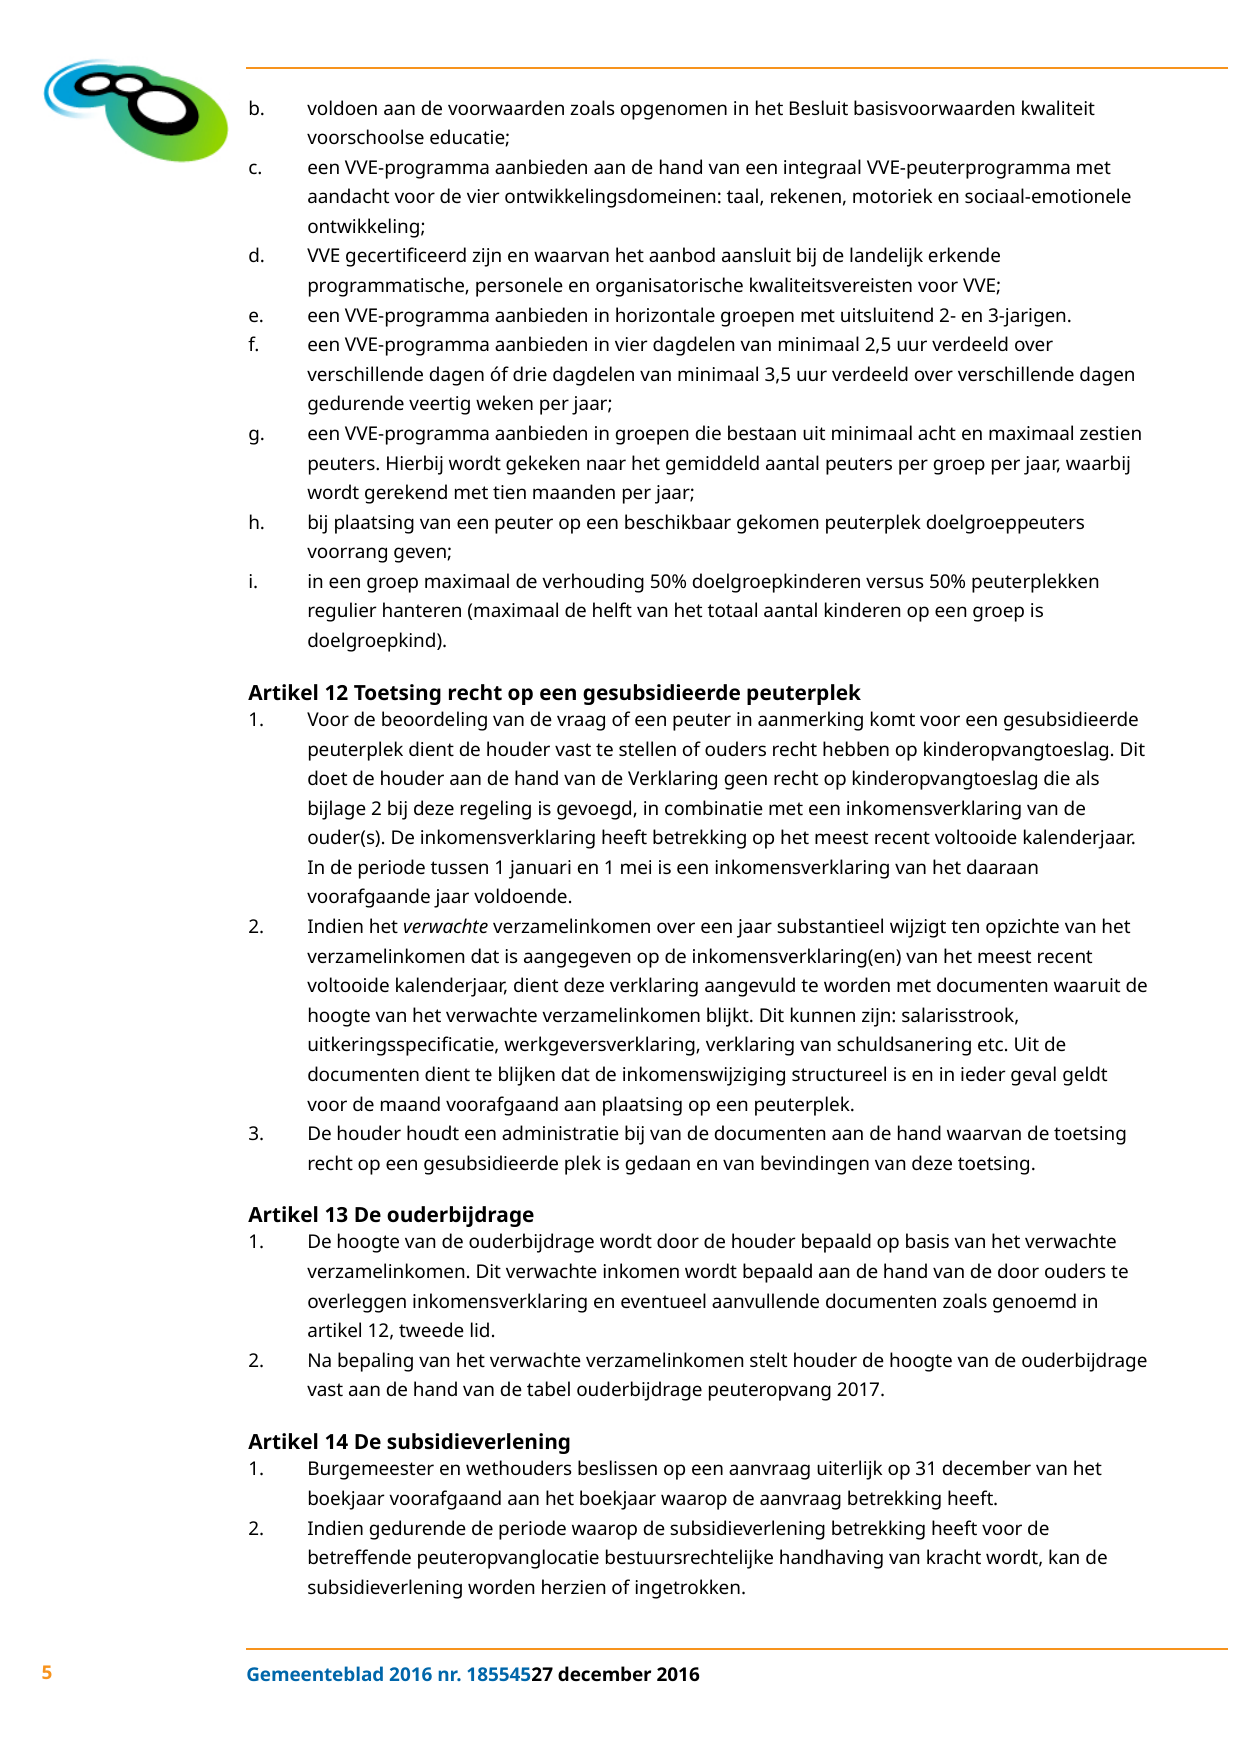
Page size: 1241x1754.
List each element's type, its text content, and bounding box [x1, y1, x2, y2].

picture [41, 47, 231, 172]
list Indien gedurende de periode waarop de subsidieverlening betrekking heeft voor de betreffende peuteropvanglocatie bestuursrechtelijke handhaving van kracht wordt, kan de subsidieverlening worden herzien of ingetrokken. [248, 1515, 1152, 1599]
list Indien het verwachte verzamelinkomen over een jaar substantieel wijzigt ten opzichte van het verzamelinkomen dat is aangegeven op de inkomensverklaring(en) van het meest recent voltooide kalenderjaar, dient deze verklaring aangevuld te worden met documenten waaruit de hoogte van het verwachte verzamelinkomen blijkt. Dit kunnen zijn: salarisstrook, uitkeringsspecificatie, werkgeversverklaring, verklaring van schuldsanering etc. Uit de documenten dient te blijken dat de inkomenswijziging structureel is en in ieder geval geldt voor de maand voorafgaand aan plaatsing op een peuterplek. [248, 913, 1152, 1116]
list voldoen aan de voorwaarden zoals opgenomen in het Besluit basisvoorwaarden kwaliteit voorschoolse educatie; [248, 95, 1152, 150]
list Burgemeester en wethouders beslissen op een aanvraag uiterlijk op 31 december van het boekjaar voorafgaand aan het boekjaar waarop de aanvraag betrekking heeft. [248, 1456, 1152, 1511]
list een VVE-programma aanbieden aan de hand van een integraal VVE-peuterprogramma met aandacht voor de vier ontwikkelingsdomeinen: taal, rekenen, motoriek en sociaal-emotionele ontwikkeling; [248, 154, 1152, 239]
list De hoogte van de ouderbijdrage wordt door de houder bepaald op basis van het verwachte verzamelinkomen. Dit verwachte inkomen wordt bepaald aan de hand van de door ouders te overleggen inkomensverklaring en eventueel aanvullende documenten zoals genoemd in artikel 12, tweede lid. [248, 1229, 1152, 1343]
list een VVE-programma aanbieden in groepen die bestaan uit minimaal acht en maximaal zestien peuters. Hierbij wordt gekeken naar het gemiddeld aantal peuters per groep per jaar, waarbij wordt gerekend met tien maanden per jaar; [248, 420, 1152, 505]
list Na bepaling van het verwachte verzamelinkomen stelt houder de hoogte van de ouderbijdrage vast aan de hand van de tabel ouderbijdrage peuteropvang 2017. [248, 1347, 1152, 1402]
list in een groep maximaal de verhouding 50% doelgroepkinderen versus 50% peuterplekken regulier hanteren (maximaal de helft van het totaal aantal kinderen op een groep is doelgroepkind). [248, 568, 1152, 653]
list Voor de beoordeling van de vraag of een peuter in aanmerking komt voor een gesubsidieerde peuterplek dient de houder vast te stellen of ouders recht hebben op kinderopvangtoeslag. Dit doet de houder aan de hand van de Verklaring geen recht op kinderopvangtoeslag die als bijlage 2 bij deze regeling is gevoegd, in combinatie met een inkomensverklaring van de ouder(s). De inkomensverklaring heeft betrekking op het meest recent voltooide kalenderjaar. In de periode tussen 1 januari en 1 mei is een inkomensverklaring van het daaraan voorafgaande jaar voldoende. [248, 706, 1152, 909]
list VVE gecertificeerd zijn en waarvan het aanbod aansluit bij de landelijk erkende programmatische, personele en organisatorische kwaliteitsvereisten voor VVE; [248, 243, 1152, 298]
list een VVE-programma aanbieden in horizontale groepen met uitsluitend 2- en 3-jarigen. [248, 302, 1152, 328]
list een VVE-programma aanbieden in vier dagdelen van minimaal 2,5 uur verdeeld over verschillende dagen óf drie dagdelen van minimaal 3,5 uur verdeeld over verschillende dagen gedurende veertig weken per jaar; [248, 331, 1152, 416]
text Artikel 12 Toetsing recht op een gesubsidieerde peuterplek [248, 678, 1152, 706]
list bij plaatsing van een peuter op een beschikbaar gekomen peuterplek doelgroeppeuters voorrang geven; [248, 509, 1152, 564]
text Artikel 13 De ouderbijdrage [248, 1200, 1152, 1229]
list De houder houdt een administratie bij van de documenten aan de hand waarvan de toetsing recht op een gesubsidieerde plek is gedaan en van bevindingen van deze toetsing. [248, 1120, 1152, 1176]
text Artikel 14 De subsidieverlening [248, 1427, 1152, 1456]
